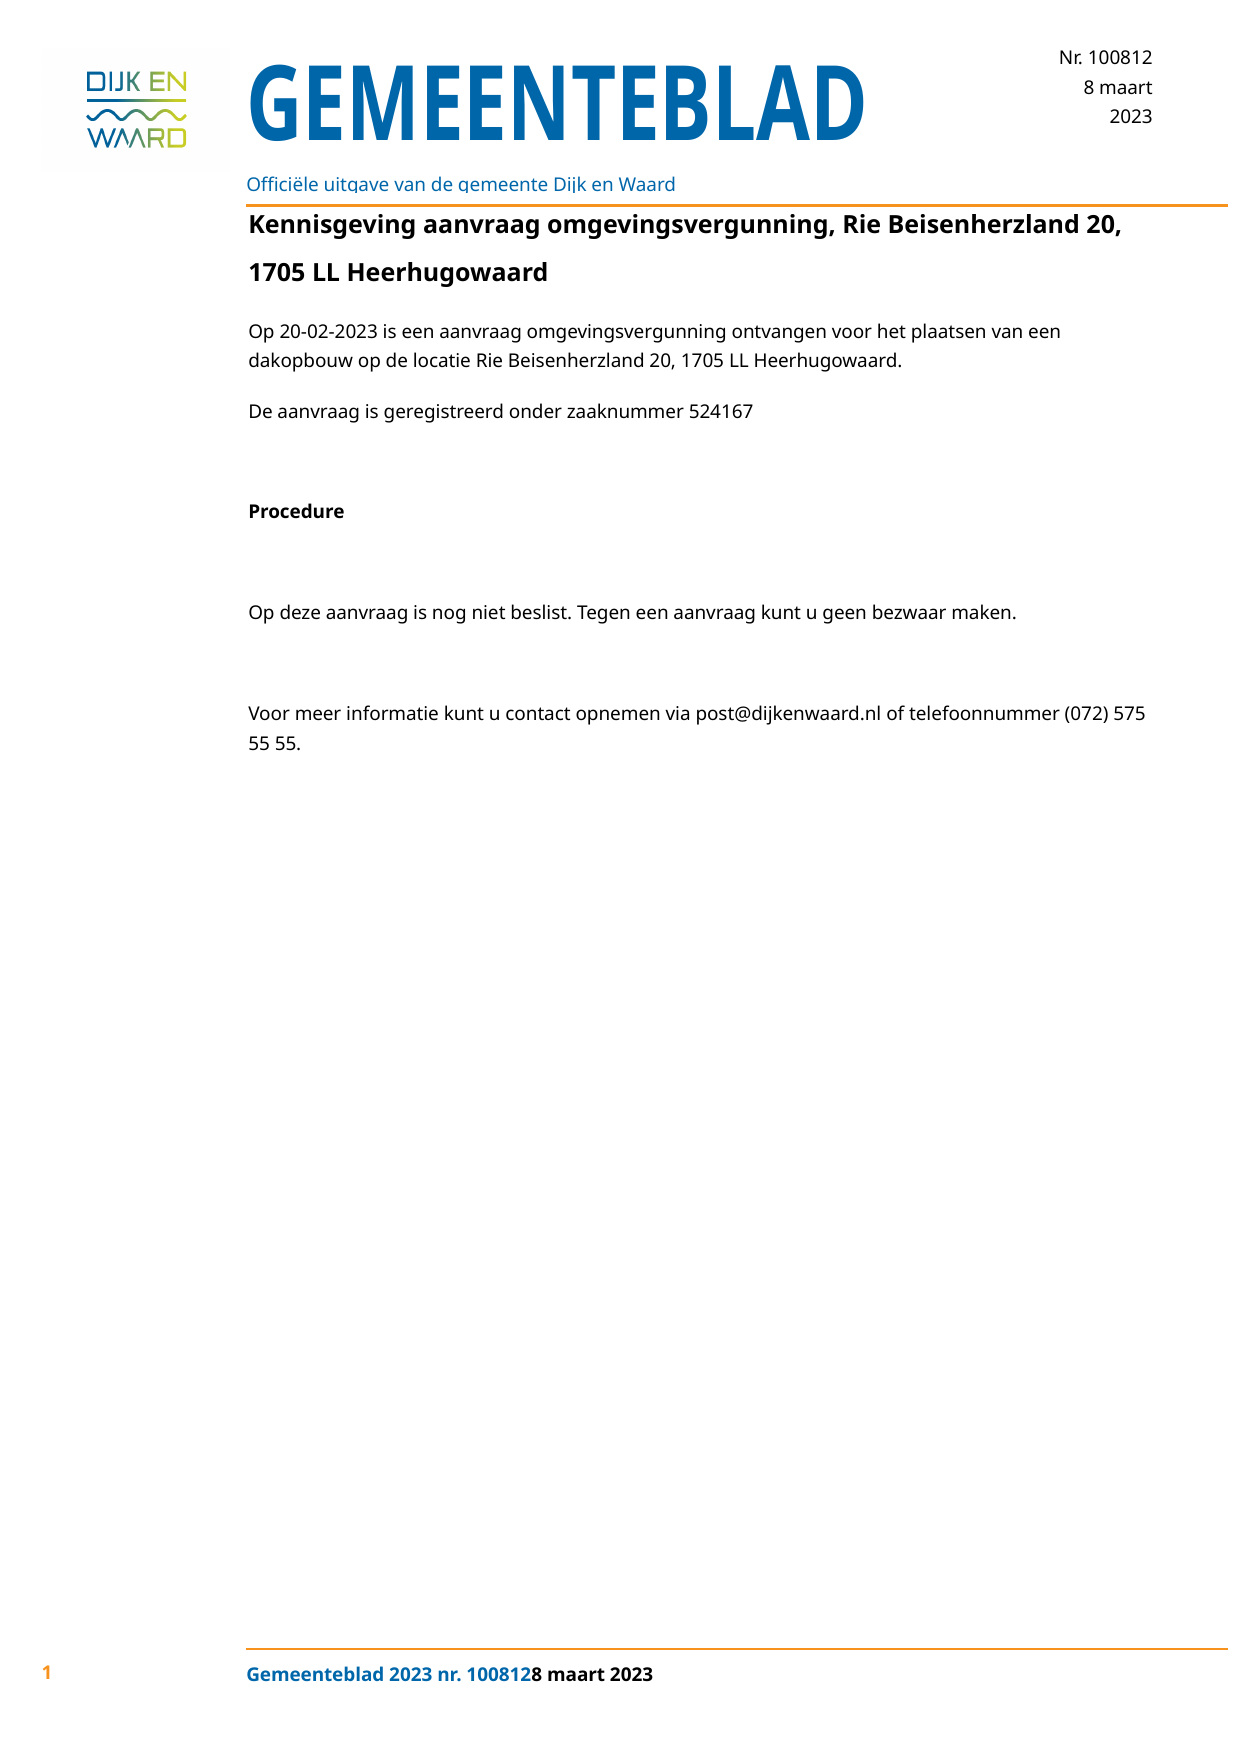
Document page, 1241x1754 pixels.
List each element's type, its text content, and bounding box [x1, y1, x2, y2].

text Voor meer informatie kunt u contact opnemen via post@dijkenwaard.nl of telefoonnummer (072) 575 55 55. [248, 700, 1152, 756]
picture [41, 47, 231, 172]
text Procedure [248, 499, 1152, 524]
text Kennisgeving aanvraag omgevingsvergunning, Rie Beisenherzland 20, 1705 LL Heerhugowaard [248, 207, 1152, 288]
text Op 20-02-2023 is een aanvraag omgevingsvergunning ontvangen voor het plaatsen van een dakopbouw op de locatie Rie Beisenherzland 20, 1705 LL Heerhugowaard. [248, 318, 1152, 373]
text De aanvraag is geregistreerd onder zaaknummer 524167 [248, 398, 1152, 424]
text Op deze aanvraag is nog niet beslist. Tegen een aanvraag kunt u geen bezwaar maken. [248, 599, 1152, 625]
